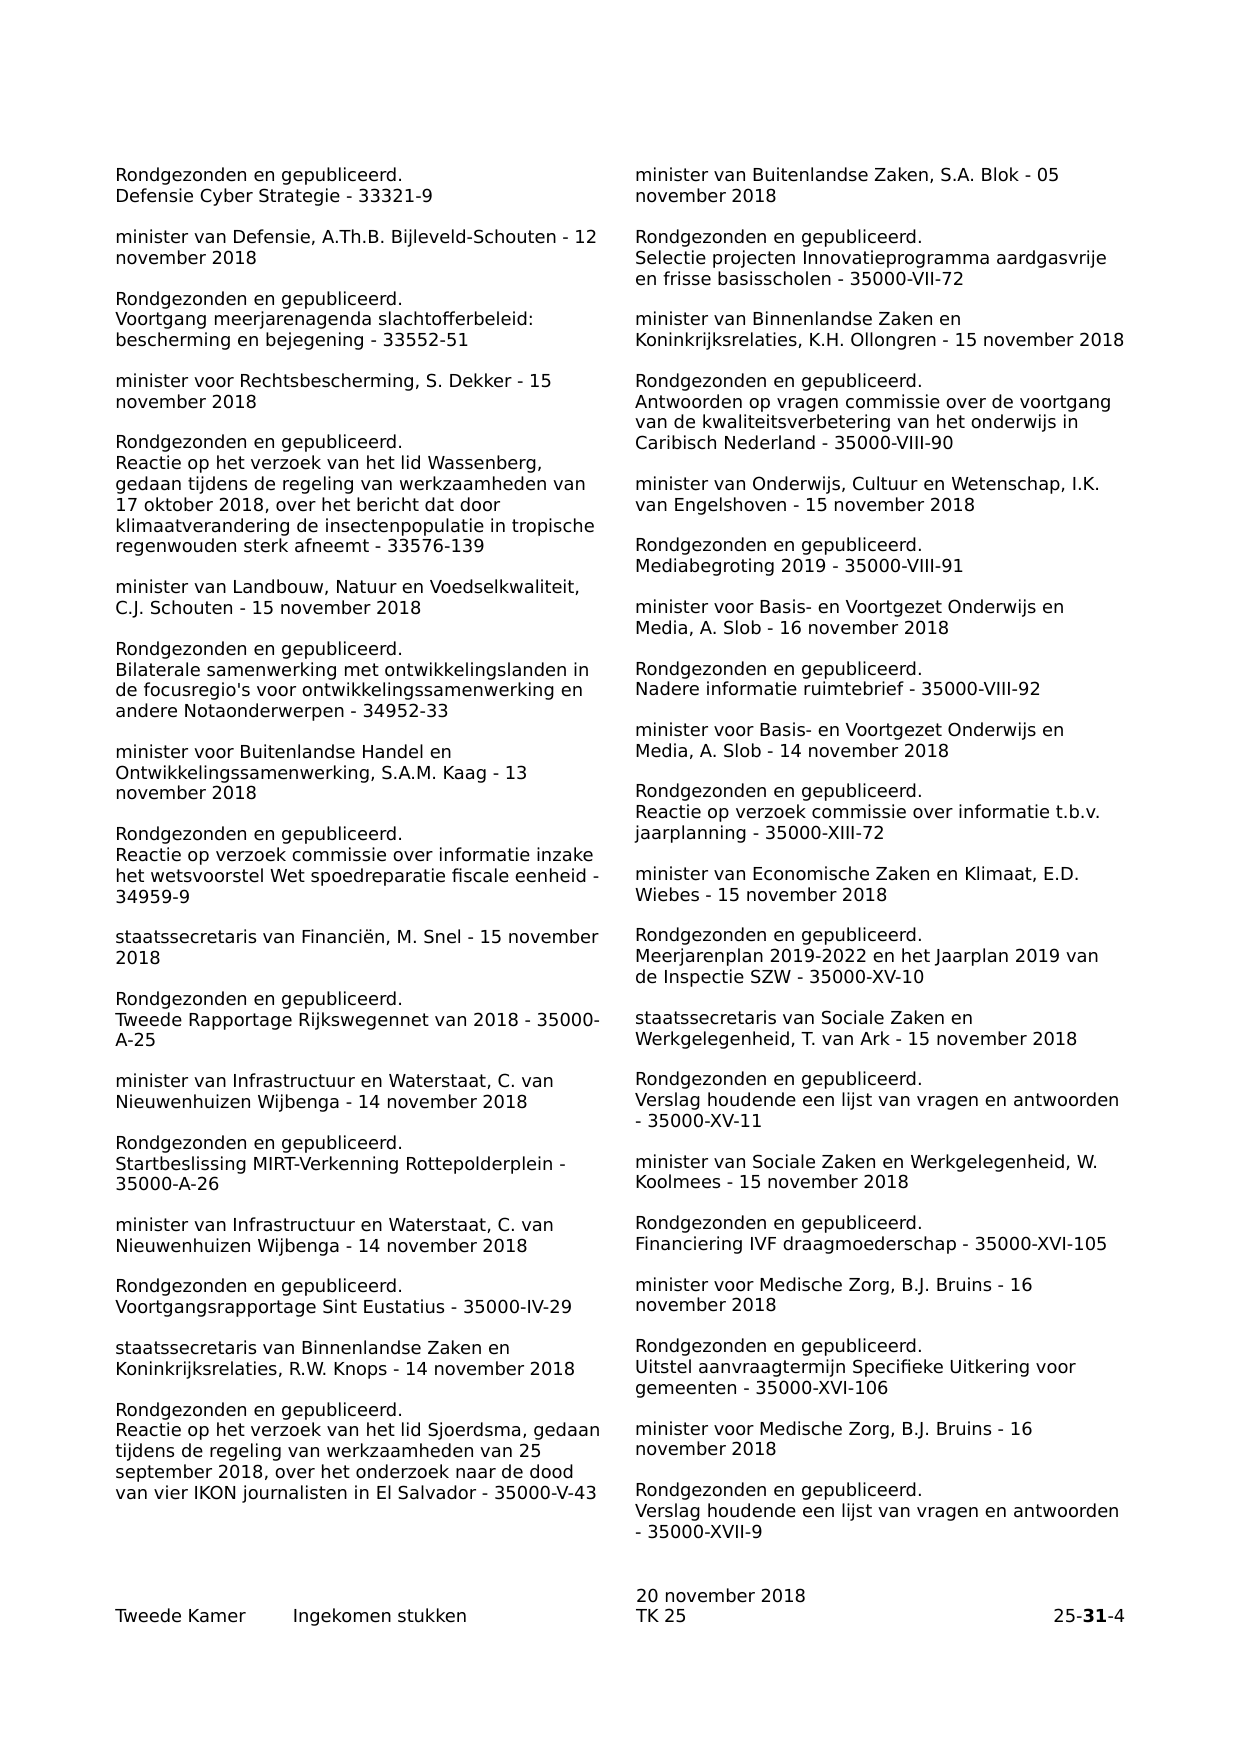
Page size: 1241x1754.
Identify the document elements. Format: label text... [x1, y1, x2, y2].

text minister voor Buitenlandse Handel en Ontwikkelingssamenwerking, S.A.M. Kaag - 13 november 2018 [115, 742, 605, 804]
text Rondgezonden en gepubliceerd. [635, 1336, 1125, 1357]
text Rondgezonden en gepubliceerd. [115, 989, 605, 1009]
text minister van Infrastructuur en Waterstaat, C. van Nieuwenhuizen Wijbenga - 14 november 2018 [115, 1071, 605, 1112]
text Tweede Rapportage Rijkswegennet van 2018 - 35000-A-25 [115, 1009, 605, 1051]
text Voortgang meerjarenagenda slachtofferbeleid: bescherming en bejegening - 33552-51 [115, 309, 605, 351]
text Rondgezonden en gepubliceerd. [115, 432, 605, 453]
text Rondgezonden en gepubliceerd. [635, 1480, 1125, 1501]
text staatssecretaris van Sociale Zaken en Werkgelegenheid, T. van Ark - 15 november 2018 [635, 1008, 1125, 1049]
text minister van Binnenlandse Zaken en Koninkrijksrelaties, K.H. Ollongren - 15 november 2018 [635, 309, 1125, 351]
text Rondgezonden en gepubliceerd. [635, 1213, 1125, 1234]
text Rondgezonden en gepubliceerd. [115, 1276, 605, 1297]
text Rondgezonden en gepubliceerd. [635, 1069, 1125, 1090]
text Reactie op verzoek commissie over informatie t.b.v. jaarplanning - 35000-XIII-72 [635, 802, 1125, 844]
text Rondgezonden en gepubliceerd. [115, 1132, 605, 1153]
text Rondgezonden en gepubliceerd. [635, 535, 1125, 556]
text Rondgezonden en gepubliceerd. [115, 824, 605, 845]
text staatssecretaris van Financiën, M. Snel - 15 november 2018 [115, 927, 605, 969]
text Financiering IVF draagmoederschap - 35000-XVI-105 [635, 1234, 1125, 1254]
text Uitstel aanvraagtermijn Specifieke Uitkering voor gemeenten - 35000-XVI-106 [635, 1357, 1125, 1398]
text Bilaterale samenwerking met ontwikkelingslanden in de focusregio's voor ontwikkelingssamenwerking en andere Notaonderwerpen - 34952-33 [115, 659, 605, 722]
text Rondgezonden en gepubliceerd. [635, 925, 1125, 946]
text minister voor Rechtsbescherming, S. Dekker - 15 november 2018 [115, 371, 605, 412]
text Verslag houdende een lijst van vragen en antwoorden - 35000-XV-11 [635, 1090, 1125, 1131]
text Rondgezonden en gepubliceerd. [635, 227, 1125, 247]
text Rondgezonden en gepubliceerd. [115, 1399, 605, 1420]
text Nadere informatie ruimtebrief - 35000-VIII-92 [635, 679, 1125, 700]
text Rondgezonden en gepubliceerd. [635, 658, 1125, 679]
text Meerjarenplan 2019-2022 en het Jaarplan 2019 van de Inspectie SZW - 35000-XV-10 [635, 946, 1125, 988]
text Reactie op verzoek commissie over informatie inzake het wetsvoorstel Wet spoedreparatie fiscale eenheid - 34959-9 [115, 845, 605, 907]
text minister van Onderwijs, Cultuur en Wetenschap, I.K. van Engelshoven - 15 november 2018 [635, 474, 1125, 515]
text Verslag houdende een lijst van vragen en antwoorden - 35000-XVII-9 [635, 1501, 1125, 1542]
text Mediabegroting 2019 - 35000-VIII-91 [635, 556, 1125, 577]
text minister van Landbouw, Natuur en Voedselkwaliteit, C.J. Schouten - 15 november 2018 [115, 577, 605, 618]
text Startbeslissing MIRT-Verkenning Rottepolderplein - 35000-A-26 [115, 1153, 605, 1195]
text Rondgezonden en gepubliceerd. [115, 165, 605, 186]
text minister van Economische Zaken en Klimaat, E.D. Wiebes - 15 november 2018 [635, 864, 1125, 905]
text minister voor Basis- en Voortgezet Onderwijs en Media, A. Slob - 16 november 2018 [635, 597, 1125, 638]
text minister voor Basis- en Voortgezet Onderwijs en Media, A. Slob - 14 november 2018 [635, 720, 1125, 761]
text Reactie op het verzoek van het lid Wassenberg, gedaan tijdens de regeling van werkzaamheden van 17 oktober 2018, over het bericht dat door klimaatverandering de insectenpopulatie in tropische regenwouden sterk afneemt - 33576-139 [115, 453, 605, 557]
text Rondgezonden en gepubliceerd. [115, 638, 605, 659]
text Rondgezonden en gepubliceerd. [635, 781, 1125, 802]
text minister van Defensie, A.Th.B. Bijleveld-Schouten - 12 november 2018 [115, 227, 605, 268]
text minister van Sociale Zaken en Werkgelegenheid, W. Koolmees - 15 november 2018 [635, 1151, 1125, 1193]
text Selectie projecten Innovatieprogramma aardgasvrije en frisse basisscholen - 35000-VII-72 [635, 247, 1125, 289]
text minister voor Medische Zorg, B.J. Bruins - 16 november 2018 [635, 1418, 1125, 1460]
text Reactie op het verzoek van het lid Sjoerdsma, gedaan tijdens de regeling van werkzaamheden van 25 september 2018, over het onderzoek naar de dood van vier IKON journalisten in El Salvador - 35000-V-43 [115, 1420, 605, 1503]
text minister van Infrastructuur en Waterstaat, C. van Nieuwenhuizen Wijbenga - 14 november 2018 [115, 1215, 605, 1256]
text Antwoorden op vragen commissie over de voortgang van de kwaliteitsverbetering van het onderwijs in Caribisch Nederland - 35000-VIII-90 [635, 391, 1125, 454]
text minister voor Medische Zorg, B.J. Bruins - 16 november 2018 [635, 1274, 1125, 1316]
text staatssecretaris van Binnenlandse Zaken en Koninkrijksrelaties, R.W. Knops - 14 november 2018 [115, 1338, 605, 1379]
text Voortgangsrapportage Sint Eustatius - 35000-IV-29 [115, 1297, 605, 1318]
text minister van Buitenlandse Zaken, S.A. Blok - 05 november 2018 [635, 165, 1125, 207]
text Defensie Cyber Strategie - 33321-9 [115, 186, 605, 207]
text Rondgezonden en gepubliceerd. [115, 288, 605, 309]
text Rondgezonden en gepubliceerd. [635, 371, 1125, 391]
